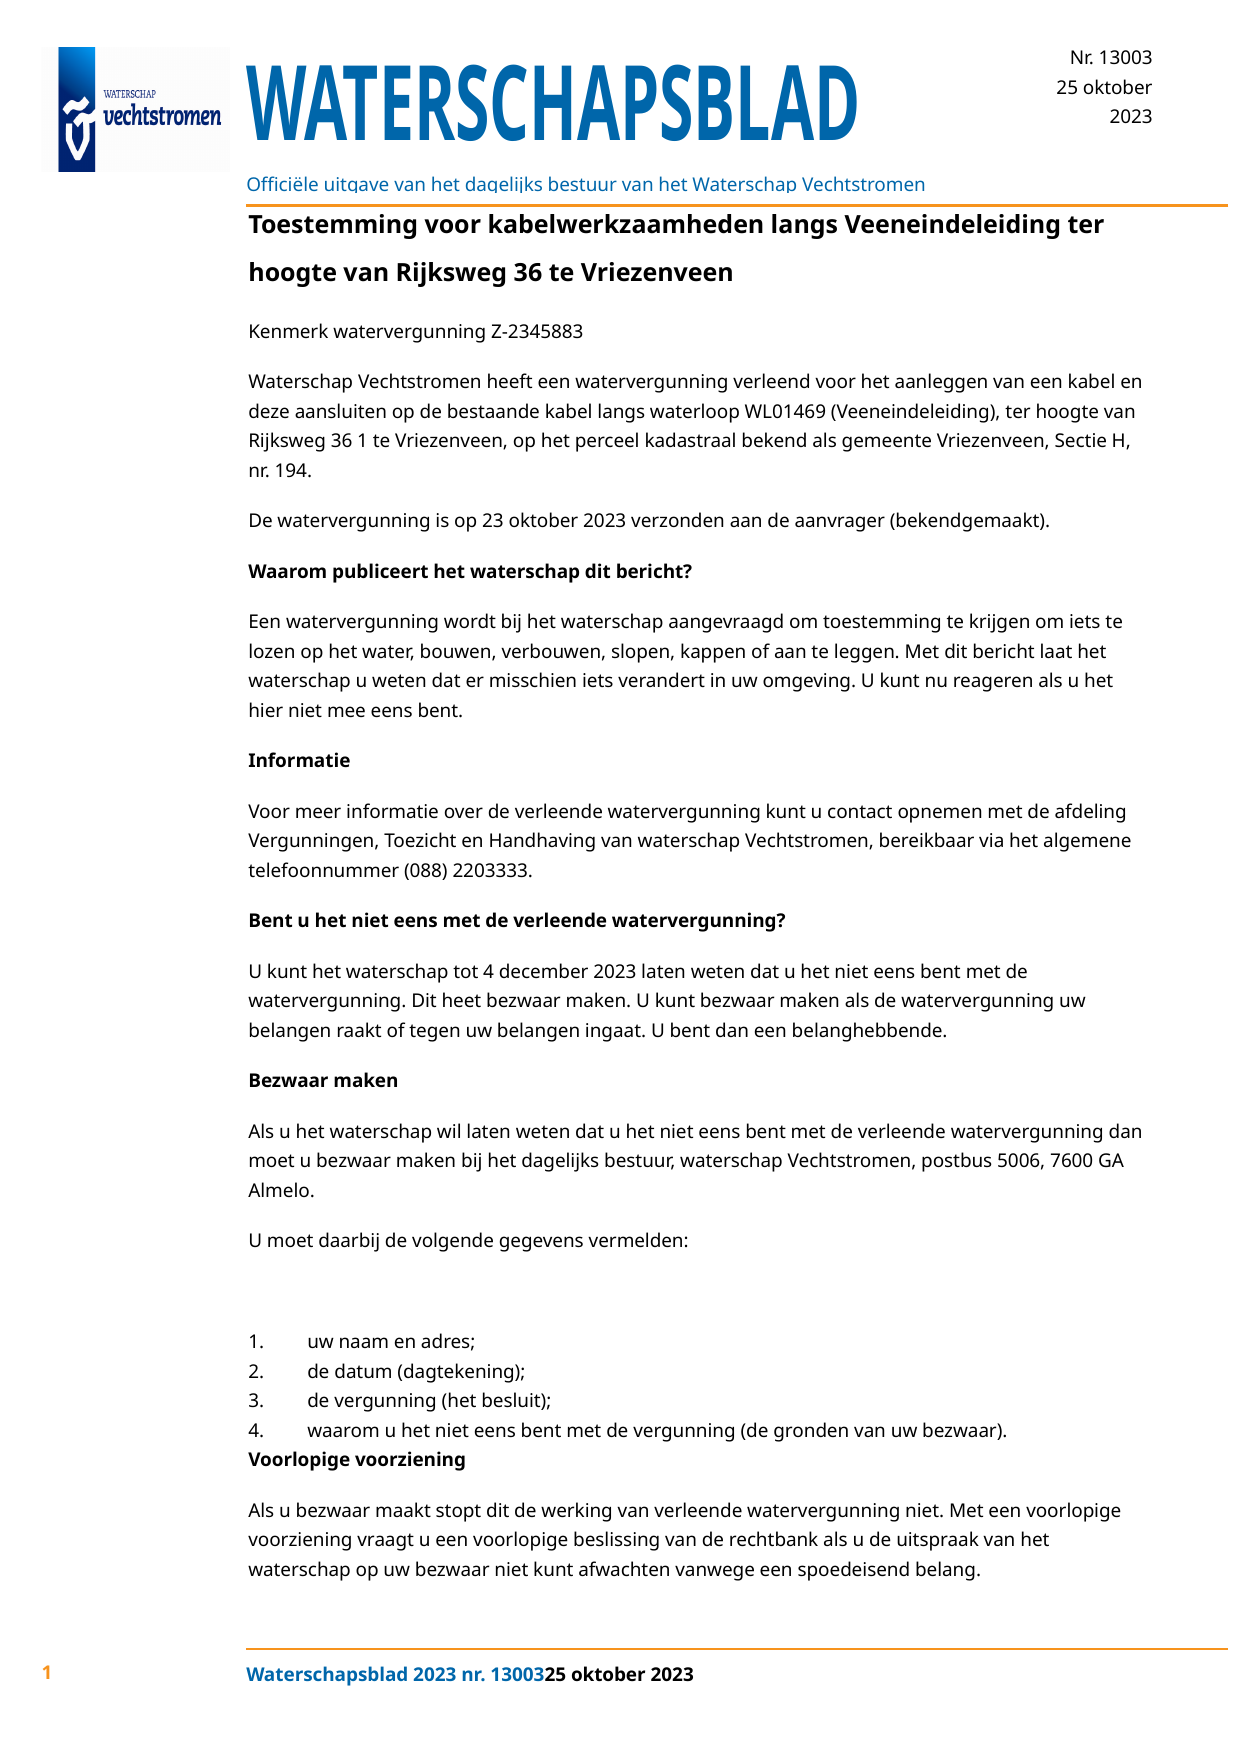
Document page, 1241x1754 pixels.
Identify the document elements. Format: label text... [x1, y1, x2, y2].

text Kenmerk watervergunning Z-2345883 [248, 318, 1152, 344]
text Bent u het niet eens met de verleende watervergunning? [248, 907, 1152, 933]
list de vergunning (het besluit); [248, 1387, 1152, 1413]
text Als u het waterschap wil laten weten dat u het niet eens bent met de verleende watervergunning dan moet u bezwaar maken bij het dagelijks bestuur, waterschap Vechtstromen, postbus 5006, 7600 GA Almelo. [248, 1118, 1152, 1203]
text Waarom publiceert het waterschap dit bericht? [248, 558, 1152, 584]
text Waterschap Vechtstromen heeft een watervergunning verleend voor het aanleggen van een kabel en deze aansluiten op de bestaande kabel langs waterloop WL01469 (Veeneindeleiding), ter hoogte van Rijksweg 36 1 te Vriezenveen, op het perceel kadastraal bekend als gemeente Vriezenveen, Sectie H, nr. 194. [248, 368, 1152, 483]
text De watervergunning is op 23 oktober 2023 verzonden aan de aanvrager (bekendgemaakt). [248, 507, 1152, 533]
text Voorlopige voorziening [248, 1447, 1152, 1472]
list uw naam en adres; [248, 1328, 1152, 1354]
text U moet daarbij de volgende gegevens vermelden: [248, 1227, 1152, 1253]
text Als u bezwaar maakt stopt dit de werking van verleende watervergunning niet. Met een voorlopige voorziening vraagt u een voorlopige beslissing van de rechtbank als u de uitspraak van het waterschap op uw bezwaar niet kunt afwachten vanwege een spoedeisend belang. [248, 1497, 1152, 1582]
list de datum (dagtekening); [248, 1358, 1152, 1384]
list waarom u het niet eens bent met de vergunning (de gronden van uw bezwaar). [248, 1417, 1152, 1443]
text Voor meer informatie over de verleende watervergunning kunt u contact opnemen met de afdeling Vergunningen, Toezicht en Handhaving van waterschap Vechtstromen, bereikbaar via het algemene telefoonnummer (088) 2203333. [248, 798, 1152, 883]
text Bezwaar maken [248, 1067, 1152, 1093]
text Informatie [248, 747, 1152, 773]
text U kunt het waterschap tot 4 december 2023 laten weten dat u het niet eens bent met de watervergunning. Dit heet bezwaar maken. U kunt bezwaar maken als de watervergunning uw belangen raakt of tegen uw belangen ingaat. U bent dan een belanghebbende. [248, 958, 1152, 1043]
picture [41, 47, 231, 172]
text Toestemming voor kabelwerkzaamheden langs Veeneindeleiding ter hoogte van Rijksweg 36 te Vriezenveen [248, 207, 1152, 288]
text Een watervergunning wordt bij het waterschap aangevraagd om toestemming te krijgen om iets te lozen op het water, bouwen, verbouwen, slopen, kappen of aan te leggen. Met dit bericht laat het waterschap u weten dat er misschien iets verandert in uw omgeving. U kunt nu reageren als u het hier niet mee eens bent. [248, 608, 1152, 723]
